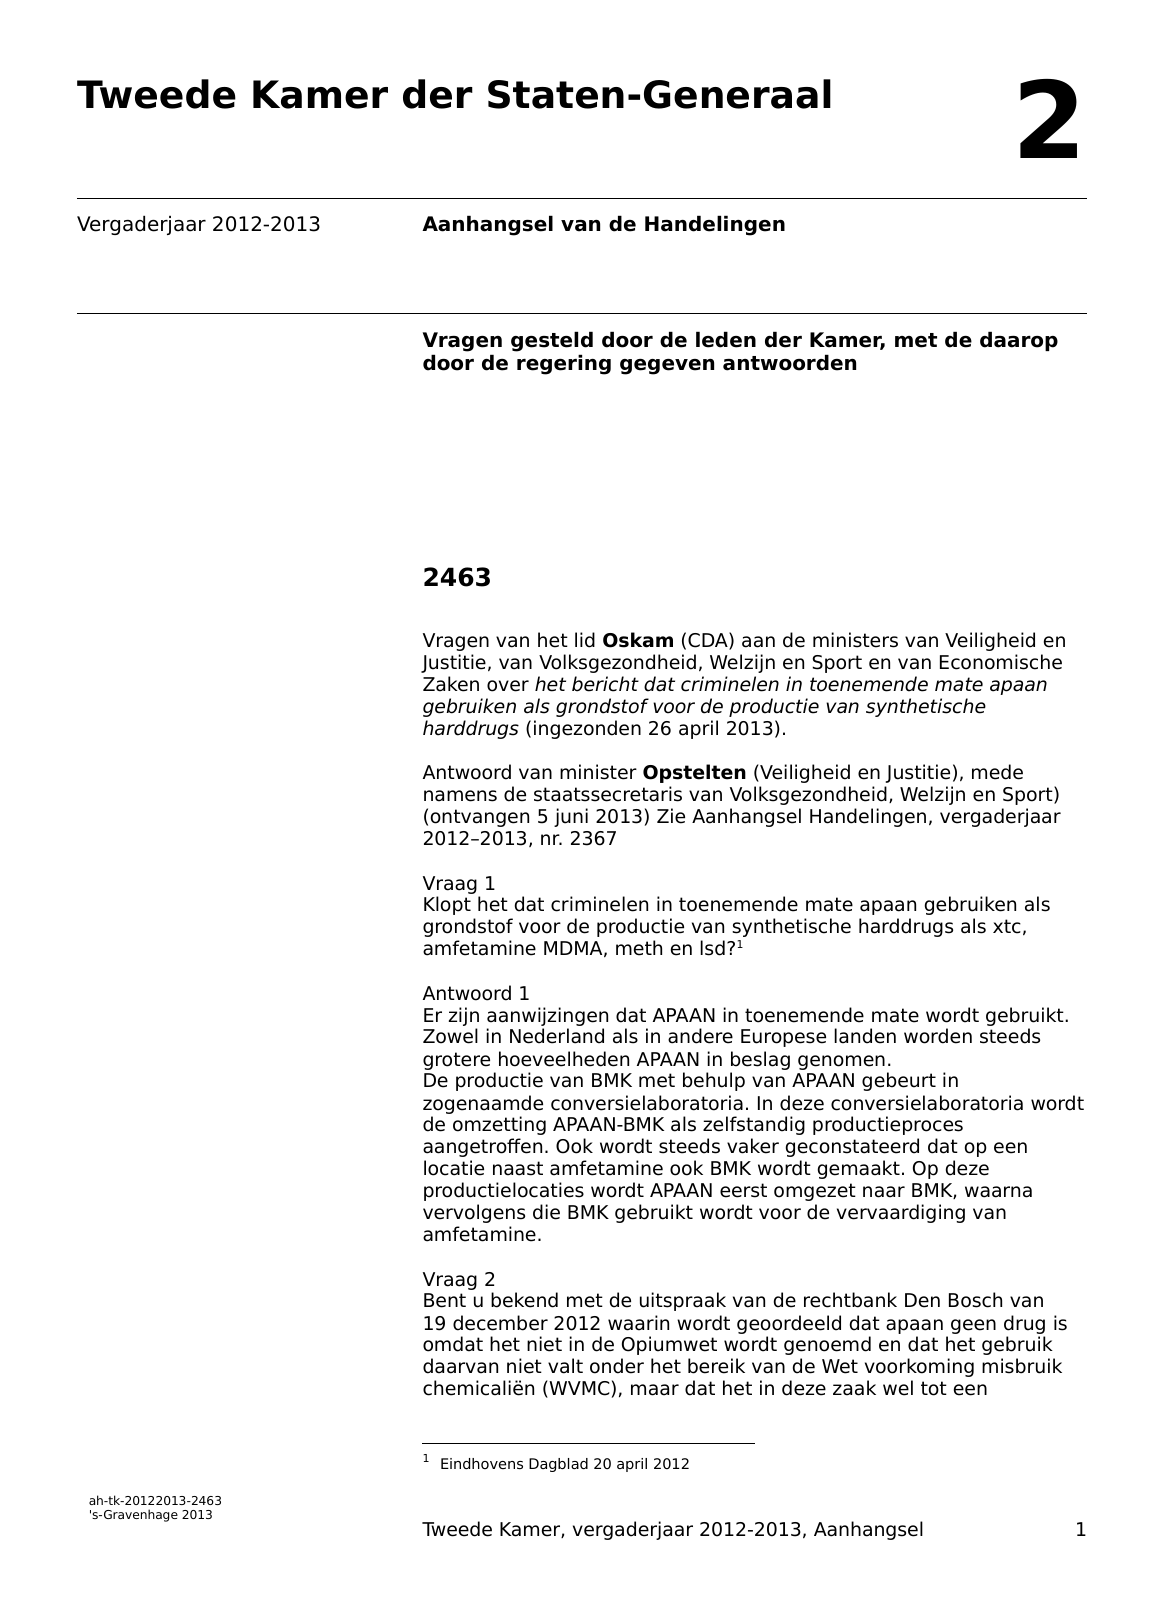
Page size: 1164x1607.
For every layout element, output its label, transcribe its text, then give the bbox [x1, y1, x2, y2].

text Antwoord 1 [422, 982, 1087, 1004]
text Bent u bekend met de uitspraak van de rechtbank Den Bosch van 19 december 2012 waarin wordt geoordeeld dat apaan geen drug is omdat het niet in de Opiumwet wordt genoemd en dat het gebruik daarvan niet valt onder het bereik van de Wet voorkoming misbruik chemicaliën (WVMC), maar dat het in deze zaak wel tot een [422, 1290, 1087, 1400]
text Vraag 1 [422, 872, 1087, 894]
text De productie van BMK met behulp van APAAN gebeurt in zogenaamde conversielaboratoria. In deze conversielaboratoria wordt de omzetting APAAN-BMK als zelfstandig productieproces aangetroffen. Ook wordt steeds vaker geconstateerd dat op een locatie naast amfetamine ook BMK wordt gemaakt. Op deze productielocaties wordt APAAN eerst omgezet naar BMK, waarna vervolgens die BMK gebruikt wordt voor de vervaardiging van amfetamine. [422, 1070, 1087, 1246]
text Klopt het dat criminelen in toenemende mate apaan gebruiken als grondstof voor de productie van synthetische harddrugs als xtc, amfetamine MDMA, meth en lsd? [422, 894, 1087, 960]
text 2463 [422, 563, 1087, 592]
text Antwoord van minister Opstelten (Veiligheid en Justitie), mede namens de staatssecretaris van Volksgezondheid, Welzijn en Sport) (ontvangen 5 juni 2013) Zie Aanhangsel Handelingen, vergaderjaar 2012–2013, nr. 2367 [422, 762, 1087, 850]
table_cell Vragen gesteld door de leden der Kamer, met de daarop door de regering gegeven antwoorden [422, 314, 1087, 375]
text ah-tk-20122013-2463 [88, 1494, 323, 1508]
table_header 2 [886, 59, 1087, 198]
table_cell [77, 314, 422, 375]
text 's-Gravenhage 2013 [88, 1508, 323, 1522]
table_header Tweede Kamer der Staten-Generaal [77, 59, 886, 198]
text Er zijn aanwijzingen dat APAAN in toenemende mate wordt gebruikt. Zowel in Nederland als in andere Europese landen worden steeds grotere hoeveelheden APAAN in beslag genomen. [422, 1004, 1087, 1070]
table_cell Aanhangsel van de Handelingen [422, 199, 1087, 313]
text Eindhovens Dagblad 20 april 2012 [422, 1452, 1087, 1474]
text Vragen van het lid Oskam (CDA) aan de ministers van Veiligheid en Justitie, van Volksgezondheid, Welzijn en Sport en van Economische Zaken over het bericht dat criminelen in toenemende mate apaan gebruiken als grondstof voor de productie van synthetische harddrugs (ingezonden 26 april 2013). [422, 630, 1087, 740]
text Vraag 2 [422, 1268, 1087, 1290]
table_cell Vergaderjaar 2012-2013 [77, 199, 422, 313]
